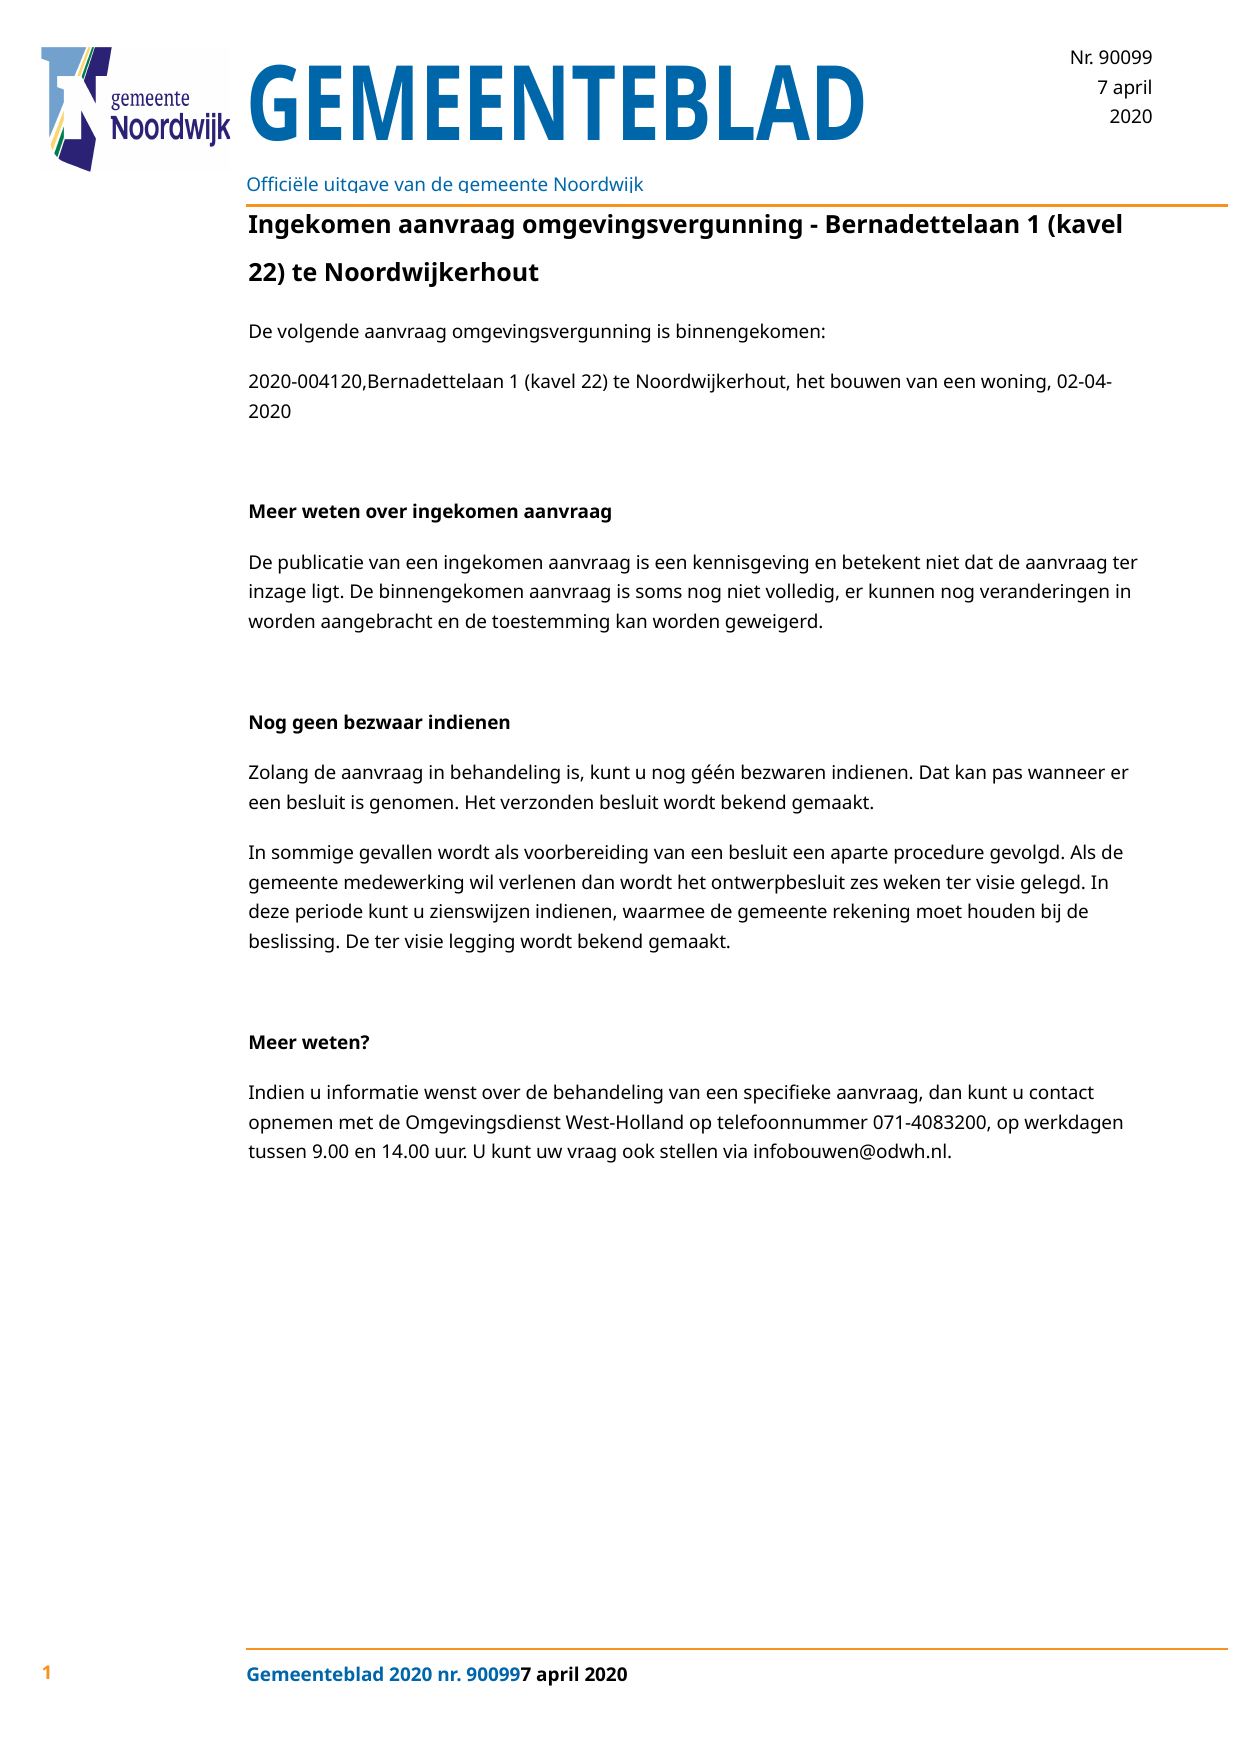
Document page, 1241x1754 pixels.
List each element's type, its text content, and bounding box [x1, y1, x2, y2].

text De publicatie van een ingekomen aanvraag is een kennisgeving en betekent niet dat de aanvraag ter inzage ligt. De binnengekomen aanvraag is soms nog niet volledig, er kunnen nog veranderingen in worden aangebracht en de toestemming kan worden geweigerd. [248, 549, 1152, 634]
text De volgende aanvraag omgevingsvergunning is binnengekomen: [248, 318, 1152, 344]
text Meer weten over ingekomen aanvraag [248, 499, 1152, 524]
text In sommige gevallen wordt als voorbereiding van een besluit een aparte procedure gevolgd. Als de gemeente medewerking wil verlenen dan wordt het ontwerpbesluit zes weken ter visie gelegd. In deze periode kunt u zienswijzen indienen, waarmee de gemeente rekening moet houden bij de beslissing. De ter visie legging wordt bekend gemaakt. [248, 839, 1152, 954]
text Indien u informatie wenst over de behandeling van een specifieke aanvraag, dan kunt u contact opnemen met de Omgevingsdienst West-Holland op telefoonnummer 071-4083200, op werkdagen tussen 9.00 en 14.00 uur. U kunt uw vraag ook stellen via infobouwen@odwh.nl. [248, 1079, 1152, 1164]
text Zolang de aanvraag in behandeling is, kunt u nog géén bezwaren indienen. Dat kan pas wanneer er een besluit is genomen. Het verzonden besluit wordt bekend gemaakt. [248, 759, 1152, 815]
text Nog geen bezwaar indienen [248, 709, 1152, 735]
text 2020-004120,Bernadettelaan 1 (kavel 22) te Noordwijkerhout, het bouwen van een woning, 02-04-2020 [248, 368, 1152, 424]
picture [41, 47, 231, 172]
text Meer weten? [248, 1029, 1152, 1055]
text Ingekomen aanvraag omgevingsvergunning - Bernadettelaan 1 (kavel 22) te Noordwijkerhout [248, 207, 1152, 288]
